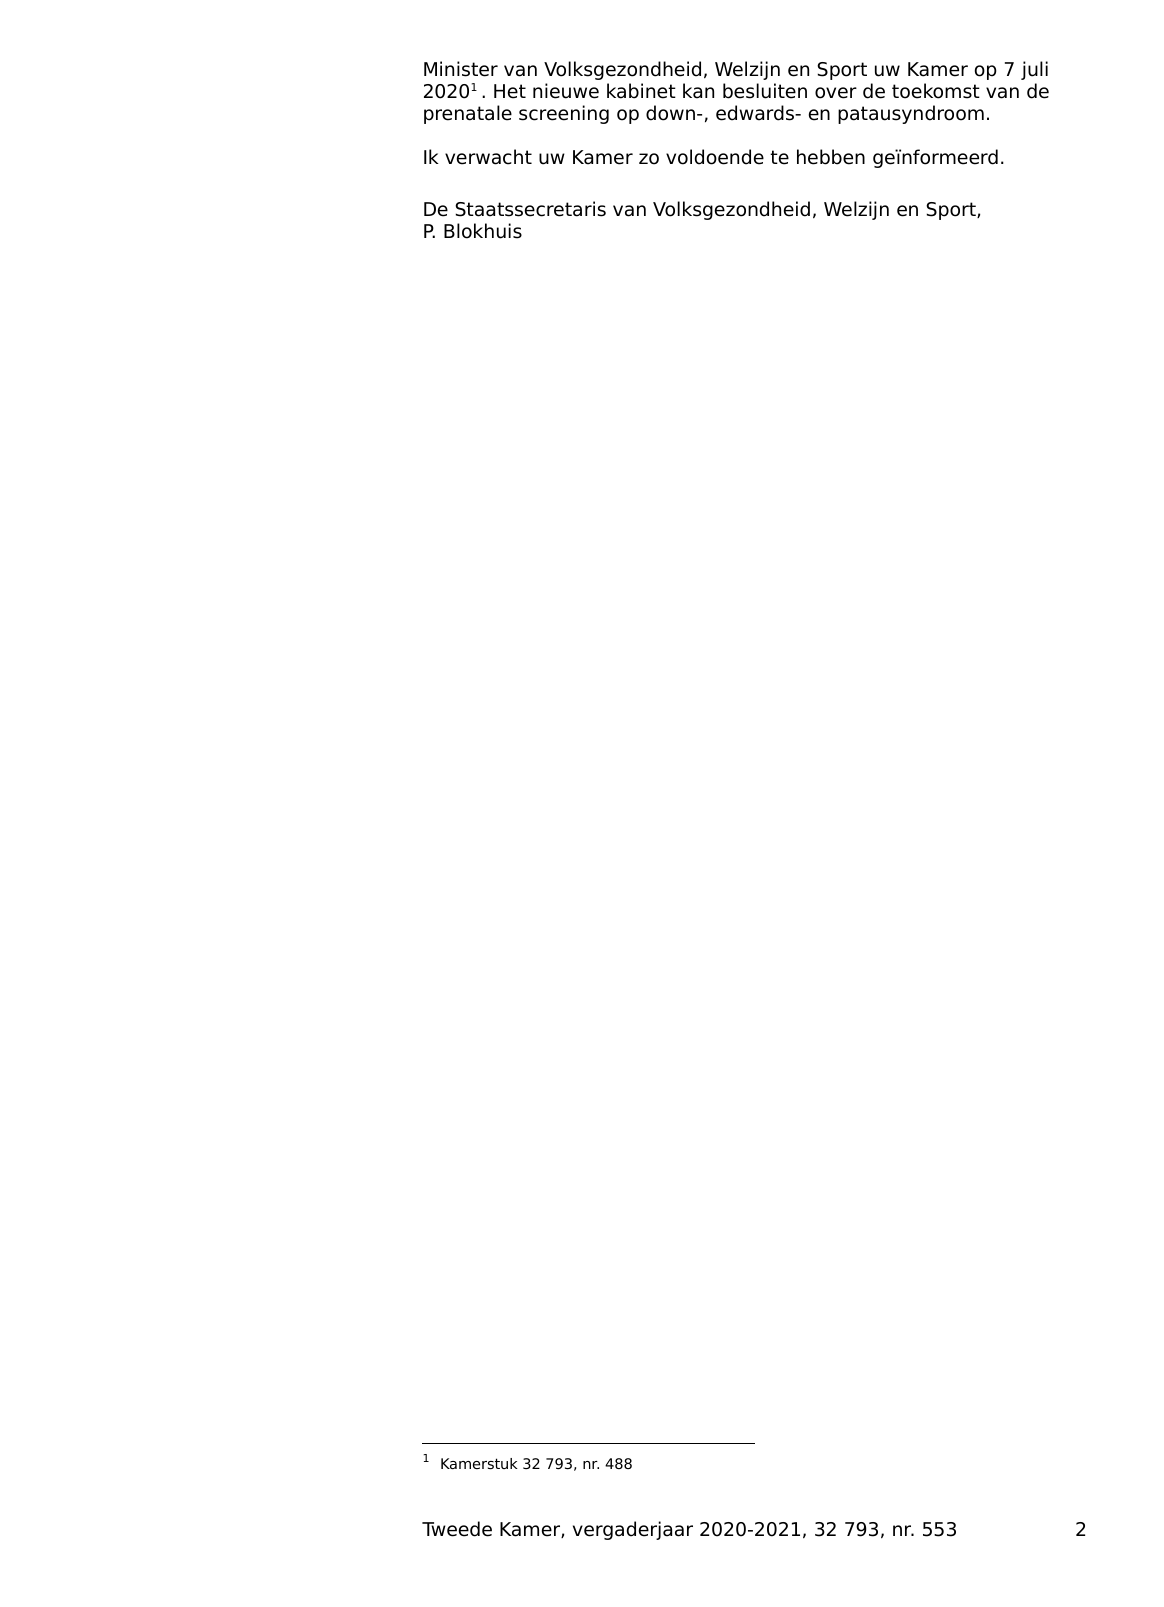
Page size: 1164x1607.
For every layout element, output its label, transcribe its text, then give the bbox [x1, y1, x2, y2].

text Kamerstuk 32 793, nr. 488 [422, 1452, 1087, 1474]
text Minister van Volksgezondheid, Welzijn en Sport uw Kamer op 7 juli 2020. Het nieuwe kabinet kan besluiten over de toekomst van de prenatale screening op down-, edwards- en patausyndroom. [422, 59, 1087, 125]
text Ik verwacht uw Kamer zo voldoende te hebben geïnformeerd. [422, 147, 1087, 169]
text De Staatssecretaris van Volksgezondheid, Welzijn en Sport, P. Blokhuis [422, 199, 1087, 243]
